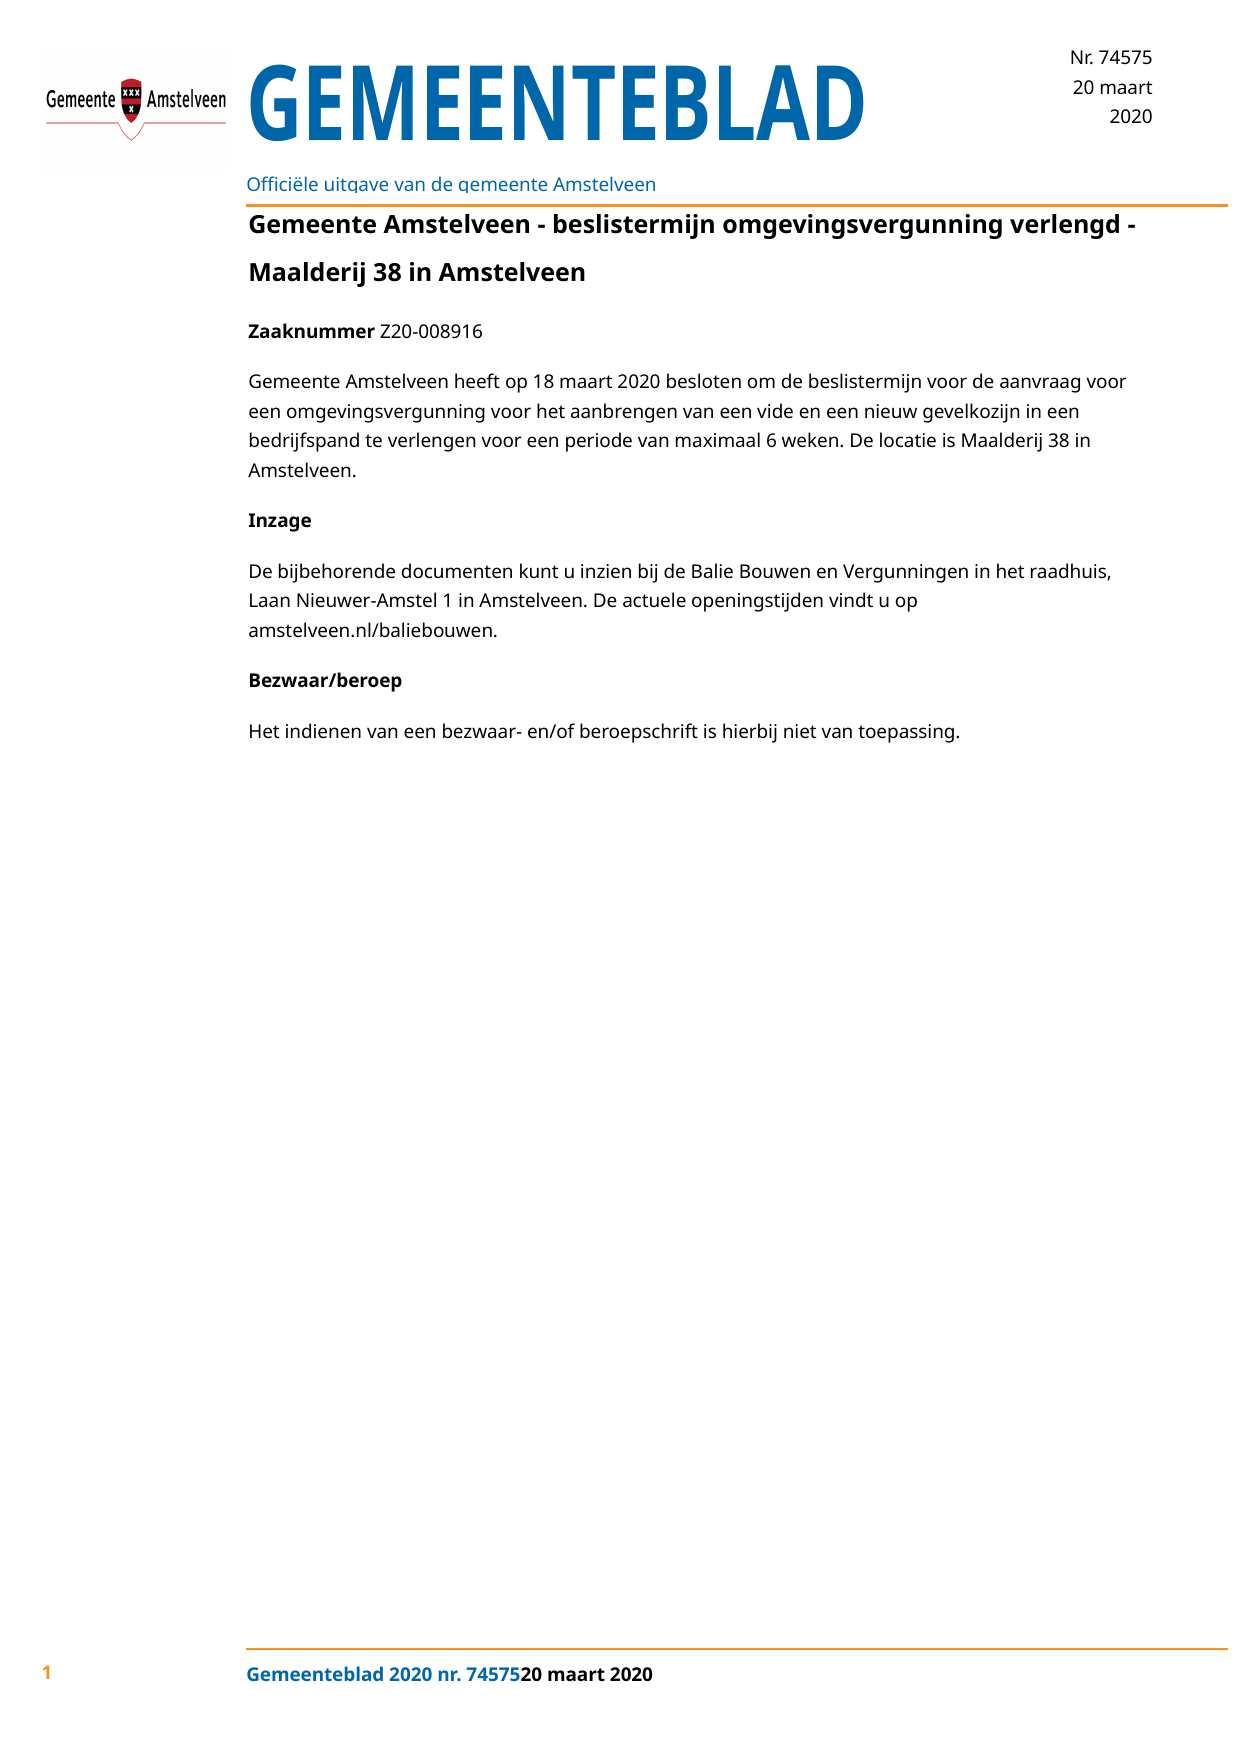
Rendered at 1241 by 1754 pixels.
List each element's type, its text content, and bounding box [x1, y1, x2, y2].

picture [41, 47, 231, 172]
text Zaaknummer Z20-008916 [248, 318, 1152, 344]
text Gemeente Amstelveen heeft op 18 maart 2020 besloten om de beslistermijn voor de aanvraag voor een omgevingsvergunning voor het aanbrengen van een vide en een nieuw gevelkozijn in een bedrijfspand te verlengen voor een periode van maximaal 6 weken. De locatie is Maalderij 38 in Amstelveen. [248, 368, 1152, 483]
text Inzage [248, 507, 1152, 533]
text Bezwaar/beroep [248, 667, 1152, 693]
text De bijbehorende documenten kunt u inzien bij de Balie Bouwen en Vergunningen in het raadhuis, Laan Nieuwer-Amstel 1 in Amstelveen. De actuele openingstijden vindt u op amstelveen.nl/baliebouwen. [248, 558, 1152, 643]
text Gemeente Amstelveen - beslistermijn omgevingsvergunning verlengd - Maalderij 38 in Amstelveen [248, 207, 1152, 288]
text Het indienen van een bezwaar- en/of beroepschrift is hierbij niet van toepassing. [248, 718, 1152, 744]
